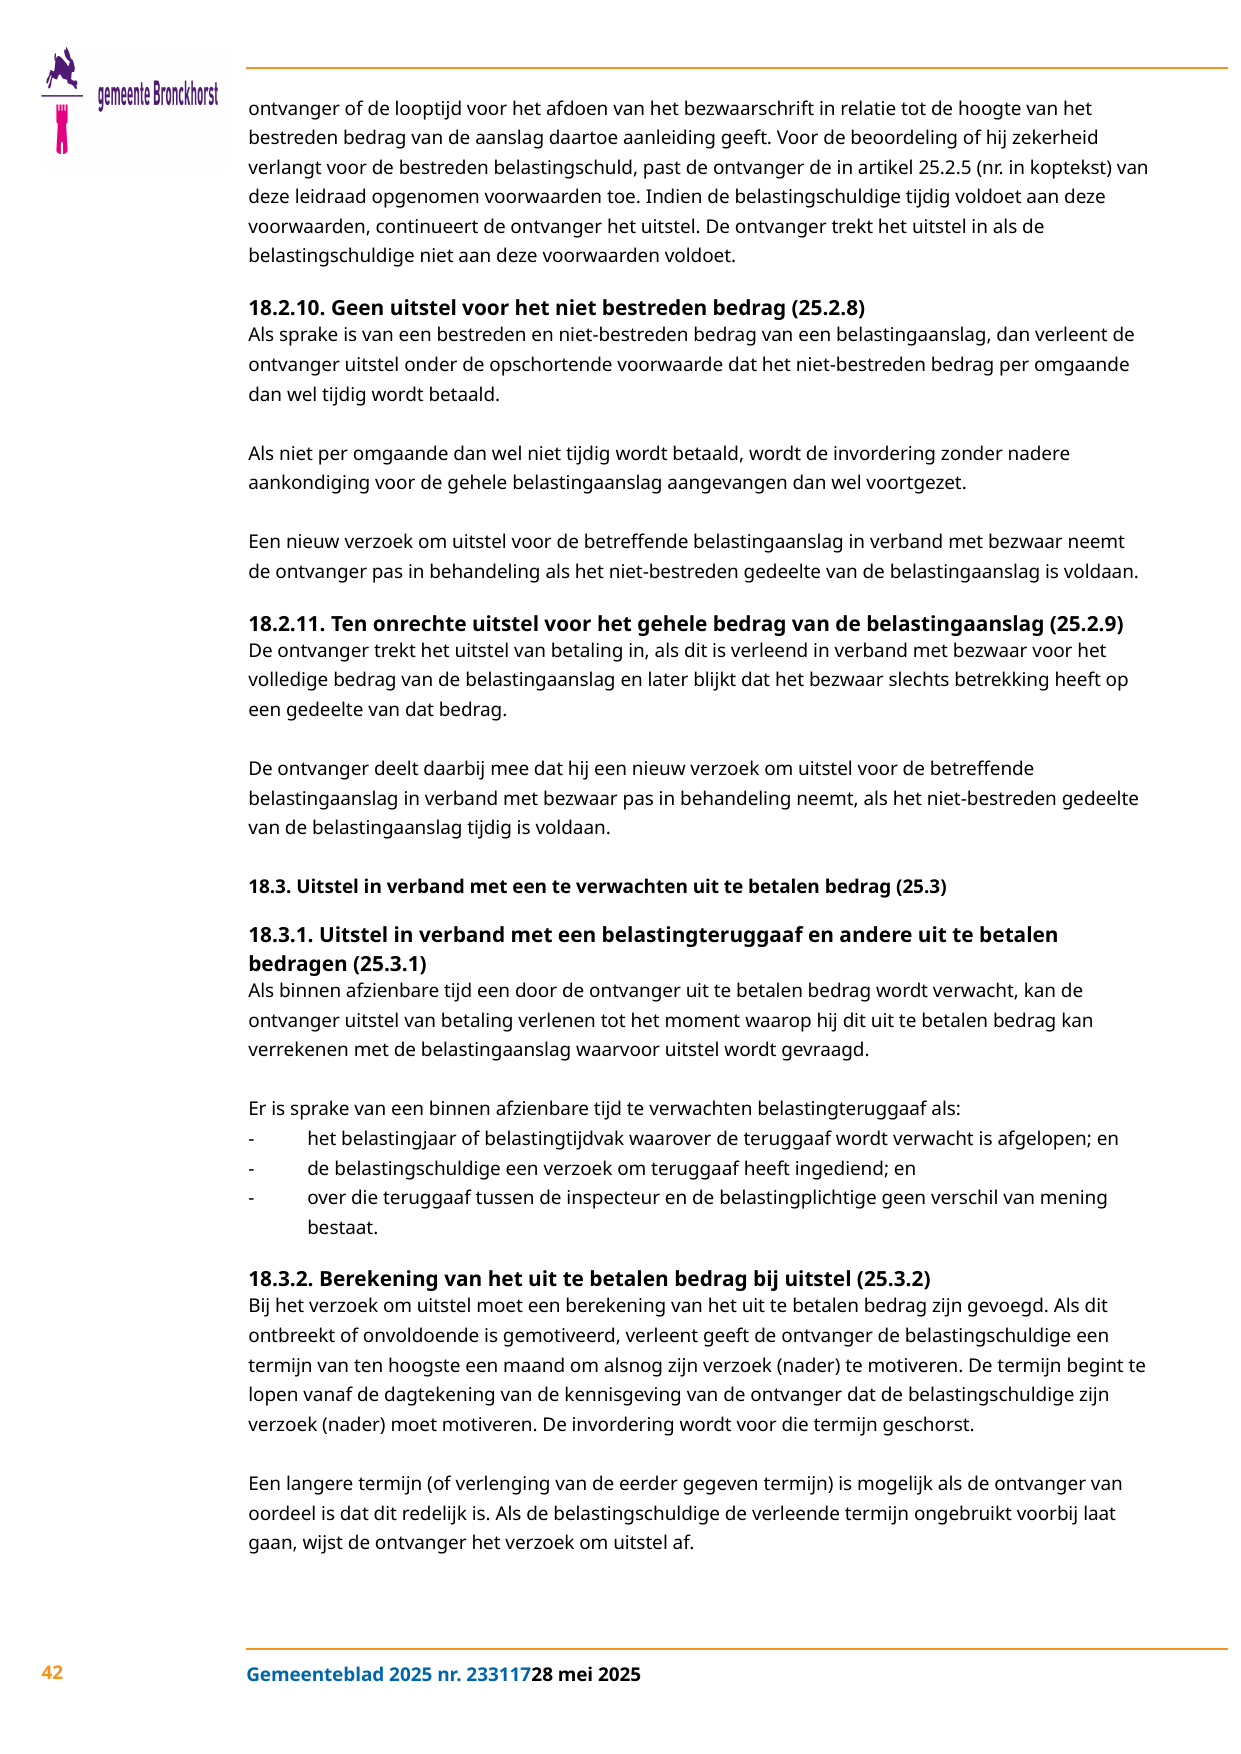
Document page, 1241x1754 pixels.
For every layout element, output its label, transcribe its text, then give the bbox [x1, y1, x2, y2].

text Een nieuw verzoek om uitstel voor de betreffende belastingaanslag in verband met bezwaar neemt de ontvanger pas in behandeling als het niet-bestreden gedeelte van de belastingaanslag is voldaan. [248, 529, 1152, 584]
text Als binnen afzienbare tijd een door de ontvanger uit te betalen bedrag wordt verwacht, kan de ontvanger uitstel van betaling verlenen tot het moment waarop hij dit uit te betalen bedrag kan verrekenen met de belastingaanslag waarvoor uitstel wordt gevraagd. [248, 977, 1152, 1062]
text Als sprake is van een bestreden en niet-bestreden bedrag van een belastingaanslag, dan verleent de ontvanger uitstel onder de opschortende voorwaarde dat het niet-bestreden bedrag per omgaande dan wel tijdig wordt betaald. [248, 322, 1152, 406]
text Als niet per omgaande dan wel niet tijdig wordt betaald, wordt de invordering zonder nadere aankondiging voor de gehele belastingaanslag aangevangen dan wel voortgezet. [248, 440, 1152, 495]
list over die teruggaaf tussen de inspecteur en de belastingplichtige geen verschil van mening bestaat. [248, 1184, 1152, 1239]
list de belastingschuldige een verzoek om teruggaaf heeft ingediend; en [248, 1155, 1152, 1180]
text 18.3. Uitstel in verband met een te verwachten uit te betalen bedrag (25.3) [248, 874, 1152, 899]
text Er is sprake van een binnen afzienbare tijd te verwachten belastingteruggaaf als: [248, 1096, 1152, 1121]
picture [41, 47, 231, 172]
text ontvanger of de looptijd voor het afdoen van het bezwaarschrift in relatie tot de hoogte van het bestreden bedrag van de aanslag daartoe aanleiding geeft. Voor de beoordeling of hij zekerheid verlangt voor de bestreden belastingschuld, past de ontvanger de in artikel 25.2.5 (nr. in koptekst) van deze leidraad opgenomen voorwaarden toe. Indien de belastingschuldige tijdig voldoet aan deze voorwaarden, continueert de ontvanger het uitstel. De ontvanger trekt het uitstel in als de belastingschuldige niet aan deze voorwaarden voldoet. [248, 95, 1152, 268]
text De ontvanger deelt daarbij mee dat hij een nieuw verzoek om uitstel voor de betreffende belastingaanslag in verband met bezwaar pas in behandeling neemt, als het niet-bestreden gedeelte van de belastingaanslag tijdig is voldaan. [248, 755, 1152, 840]
text 18.2.11. Ten onrechte uitstel voor het gehele bedrag van de belastingaanslag (25.2.9) [248, 609, 1152, 637]
text Een langere termijn (of verlenging van de eerder gegeven termijn) is mogelijk als de ontvanger van oordeel is dat dit redelijk is. Als de belastingschuldige de verleende termijn ongebruikt voorbij laat gaan, wijst de ontvanger het verzoek om uitstel af. [248, 1470, 1152, 1555]
list het belastingjaar of belastingtijdvak waarover de teruggaaf wordt verwacht is afgelopen; en [248, 1125, 1152, 1151]
text 18.2.10. Geen uitstel voor het niet bestreden bedrag (25.2.8) [248, 293, 1152, 322]
text Bij het verzoek om uitstel moet een berekening van het uit te betalen bedrag zijn gevoegd. Als dit ontbreekt of onvoldoende is gemotiveerd, verleent geeft de ontvanger de belastingschuldige een termijn van ten hoogste een maand om alsnog zijn verzoek (nader) te motiveren. De termijn begint te lopen vanaf de dagtekening van de kennisgeving van de ontvanger dat de belastingschuldige zijn verzoek (nader) moet motiveren. De invordering wordt voor die termijn geschorst. [248, 1293, 1152, 1437]
text 18.3.1. Uitstel in verband met een belastingteruggaaf en andere uit te betalen bedragen (25.3.1) [248, 920, 1152, 977]
text 18.3.2. Berekening van het uit te betalen bedrag bij uitstel (25.3.2) [248, 1264, 1152, 1293]
text De ontvanger trekt het uitstel van betaling in, als dit is verleend in verband met bezwaar voor het volledige bedrag van de belastingaanslag en later blijkt dat het bezwaar slechts betrekking heeft op een gedeelte van dat bedrag. [248, 637, 1152, 722]
